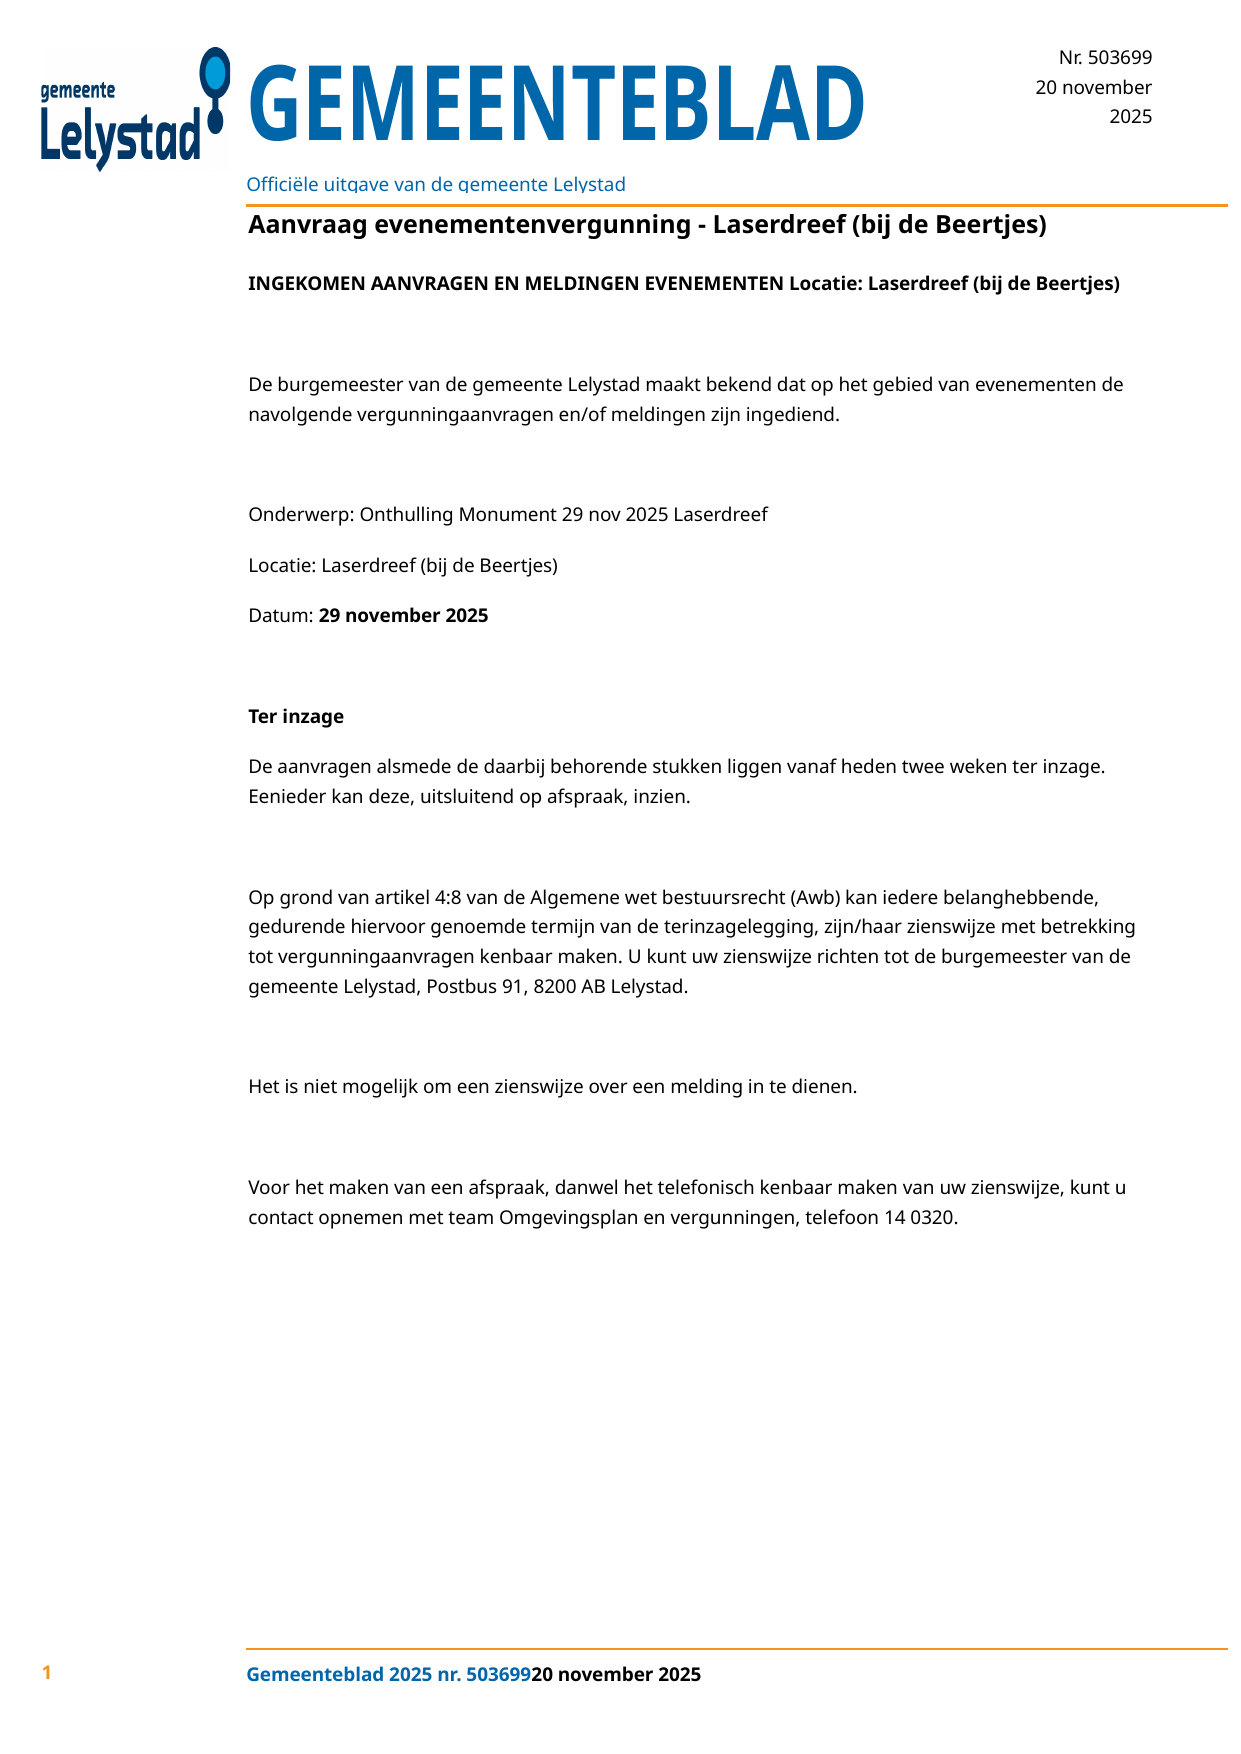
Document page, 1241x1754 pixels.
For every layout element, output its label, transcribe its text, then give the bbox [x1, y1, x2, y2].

text Op grond van artikel 4:8 van de Algemene wet bestuursrecht (Awb) kan iedere belanghebbende, gedurende hiervoor genoemde termijn van de terinzagelegging, zijn/haar zienswijze met betrekking tot vergunningaanvragen kenbaar maken. U kunt uw zienswijze richten tot de burgemeester van de gemeente Lelystad, Postbus 91, 8200 AB Lelystad. [248, 884, 1152, 998]
text De burgemeester van de gemeente Lelystad maakt bekend dat op het gebied van evenementen de navolgende vergunningaanvragen en/of meldingen zijn ingediend. [248, 371, 1152, 426]
text Het is niet mogelijk om een zienswijze over een melding in te dienen. [248, 1074, 1152, 1099]
text Ter inzage [248, 703, 1152, 729]
text Locatie: Laserdreef (bij de Beertjes) [248, 552, 1152, 578]
text Datum: 29 november 2025 [248, 602, 1152, 628]
text De aanvragen alsmede de daarbij behorende stukken liggen vanaf heden twee weken ter inzage. Eenieder kan deze, uitsluitend op afspraak, inzien. [248, 754, 1152, 809]
text Aanvraag evenementenvergunning - Laserdreef (bij de Beertjes) [248, 207, 1152, 241]
text INGEKOMEN AANVRAGEN EN MELDINGEN EVENEMENTEN Locatie: Laserdreef (bij de Beertjes) [248, 270, 1152, 296]
text Voor het maken van een afspraak, danwel het telefonisch kenbaar maken van uw zienswijze, kunt u contact opnemen met team Omgevingsplan en vergunningen, telefoon 14 0320. [248, 1174, 1152, 1230]
picture [41, 47, 231, 172]
text Onderwerp: Onthulling Monument 29 nov 2025 Laserdreef [248, 502, 1152, 527]
